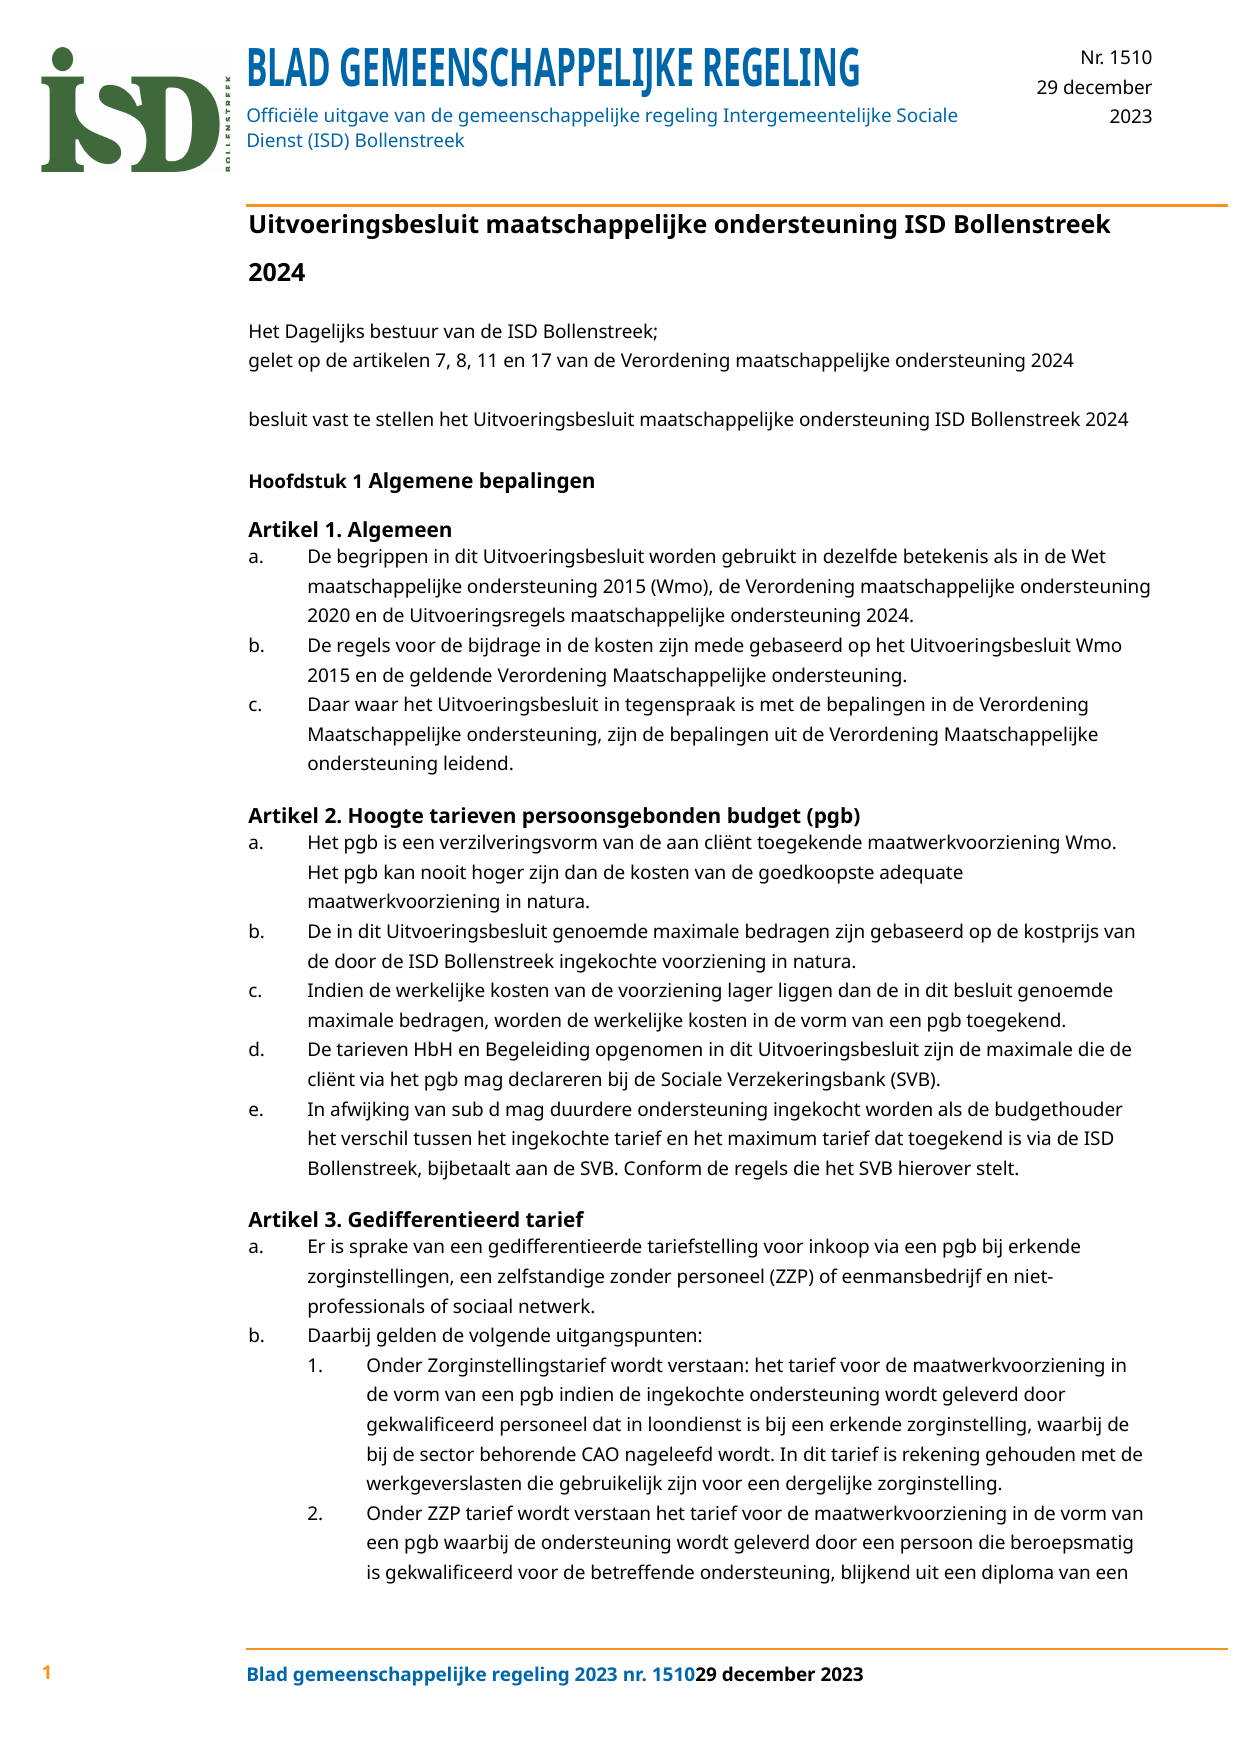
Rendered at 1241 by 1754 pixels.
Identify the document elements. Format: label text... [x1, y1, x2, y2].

list De in dit Uitvoeringsbesluit genoemde maximale bedragen zijn gebaseerd op de kostprijs van de door de ISD Bollenstreek ingekochte voorziening in natura. [248, 918, 1152, 973]
text Uitvoeringsbesluit maatschappelijke ondersteuning ISD Bollenstreek 2024 [248, 207, 1152, 288]
list Er is sprake van een gedifferentieerde tariefstelling voor inkoop via een pgb bij erkende zorginstellingen, een zelfstandige zonder personeel (ZZP) of eenmansbedrijf en niet-professionals of sociaal netwerk. [248, 1234, 1152, 1319]
list Indien de werkelijke kosten van de voorziening lager liggen dan de in dit besluit genoemde maximale bedragen, worden de werkelijke kosten in de vorm van een pgb toegekend. [248, 977, 1152, 1033]
list Daar waar het Uitvoeringsbesluit in tegenspraak is met de bepalingen in de Verordening Maatschappelijke ondersteuning, zijn de bepalingen uit de Verordening Maatschappelijke ondersteuning leidend. [248, 691, 1152, 776]
text Artikel 2. Hoogte tarieven persoonsgebonden budget (pgb) [248, 801, 1152, 829]
text besluit vast te stellen het Uitvoeringsbesluit maatschappelijke ondersteuning ISD Bollenstreek 2024 [248, 407, 1152, 432]
text Artikel 3. Gedifferentieerd tarief [248, 1205, 1152, 1234]
picture [41, 47, 231, 172]
text Artikel 1. Algemeen [248, 515, 1152, 543]
list Onder ZZP tarief wordt verstaan het tarief voor de maatwerkvoorziening in de vorm van een pgb waarbij de ondersteuning wordt geleverd door een persoon die beroepsmatig is gekwalificeerd voor de betreffende ondersteuning, blijkend uit een diploma van een [307, 1500, 1152, 1585]
list Het pgb is een verzilveringsvorm van de aan cliënt toegekende maatwerkvoorziening Wmo. Het pgb kan nooit hoger zijn dan de kosten van de goedkoopste adequate maatwerkvoorziening in natura. [248, 829, 1152, 914]
list De regels voor de bijdrage in de kosten zijn mede gebaseerd op het Uitvoeringsbesluit Wmo 2015 en de geldende Verordening Maatschappelijke ondersteuning. [248, 632, 1152, 688]
list Onder Zorginstellingstarief wordt verstaan: het tarief voor de maatwerkvoorziening in de vorm van een pgb indien de ingekochte ondersteuning wordt geleverd door gekwalificeerd personeel dat in loondienst is bij een erkende zorginstelling, waarbij de bij de sector behorende CAO nageleefd wordt. In dit tarief is rekening gehouden met de werkgeverslasten die gebruikelijk zijn voor een dergelijke zorginstelling. [307, 1352, 1152, 1496]
list In afwijking van sub d mag duurdere ondersteuning ingekocht worden als de budgethouder het verschil tussen het ingekochte tarief en het maximum tarief dat toegekend is via de ISD Bollenstreek, bijbetaalt aan de SVB. Conform de regels die het SVB hierover stelt. [248, 1096, 1152, 1181]
text Het Dagelijks bestuur van de ISD Bollenstreek; [248, 318, 1152, 344]
list De begrippen in dit Uitvoeringsbesluit worden gebruikt in dezelfde betekenis als in de Wet maatschappelijke ondersteuning 2015 (Wmo), de Verordening maatschappelijke ondersteuning 2020 en de Uitvoeringsregels maatschappelijke ondersteuning 2024. [248, 543, 1152, 628]
text gelet op de artikelen 7, 8, 11 en 17 van de Verordening maatschappelijke ondersteuning 2024 [248, 347, 1152, 373]
list Daarbij gelden de volgende uitgangspunten: [248, 1322, 1152, 1348]
list De tarieven HbH en Begeleiding opgenomen in dit Uitvoeringsbesluit zijn de maximale die de cliënt via het pgb mag declareren bij de Sociale Verzekeringsbank (SVB). [248, 1037, 1152, 1092]
text Hoofdstuk 1 Algemene bepalingen [248, 466, 1152, 494]
